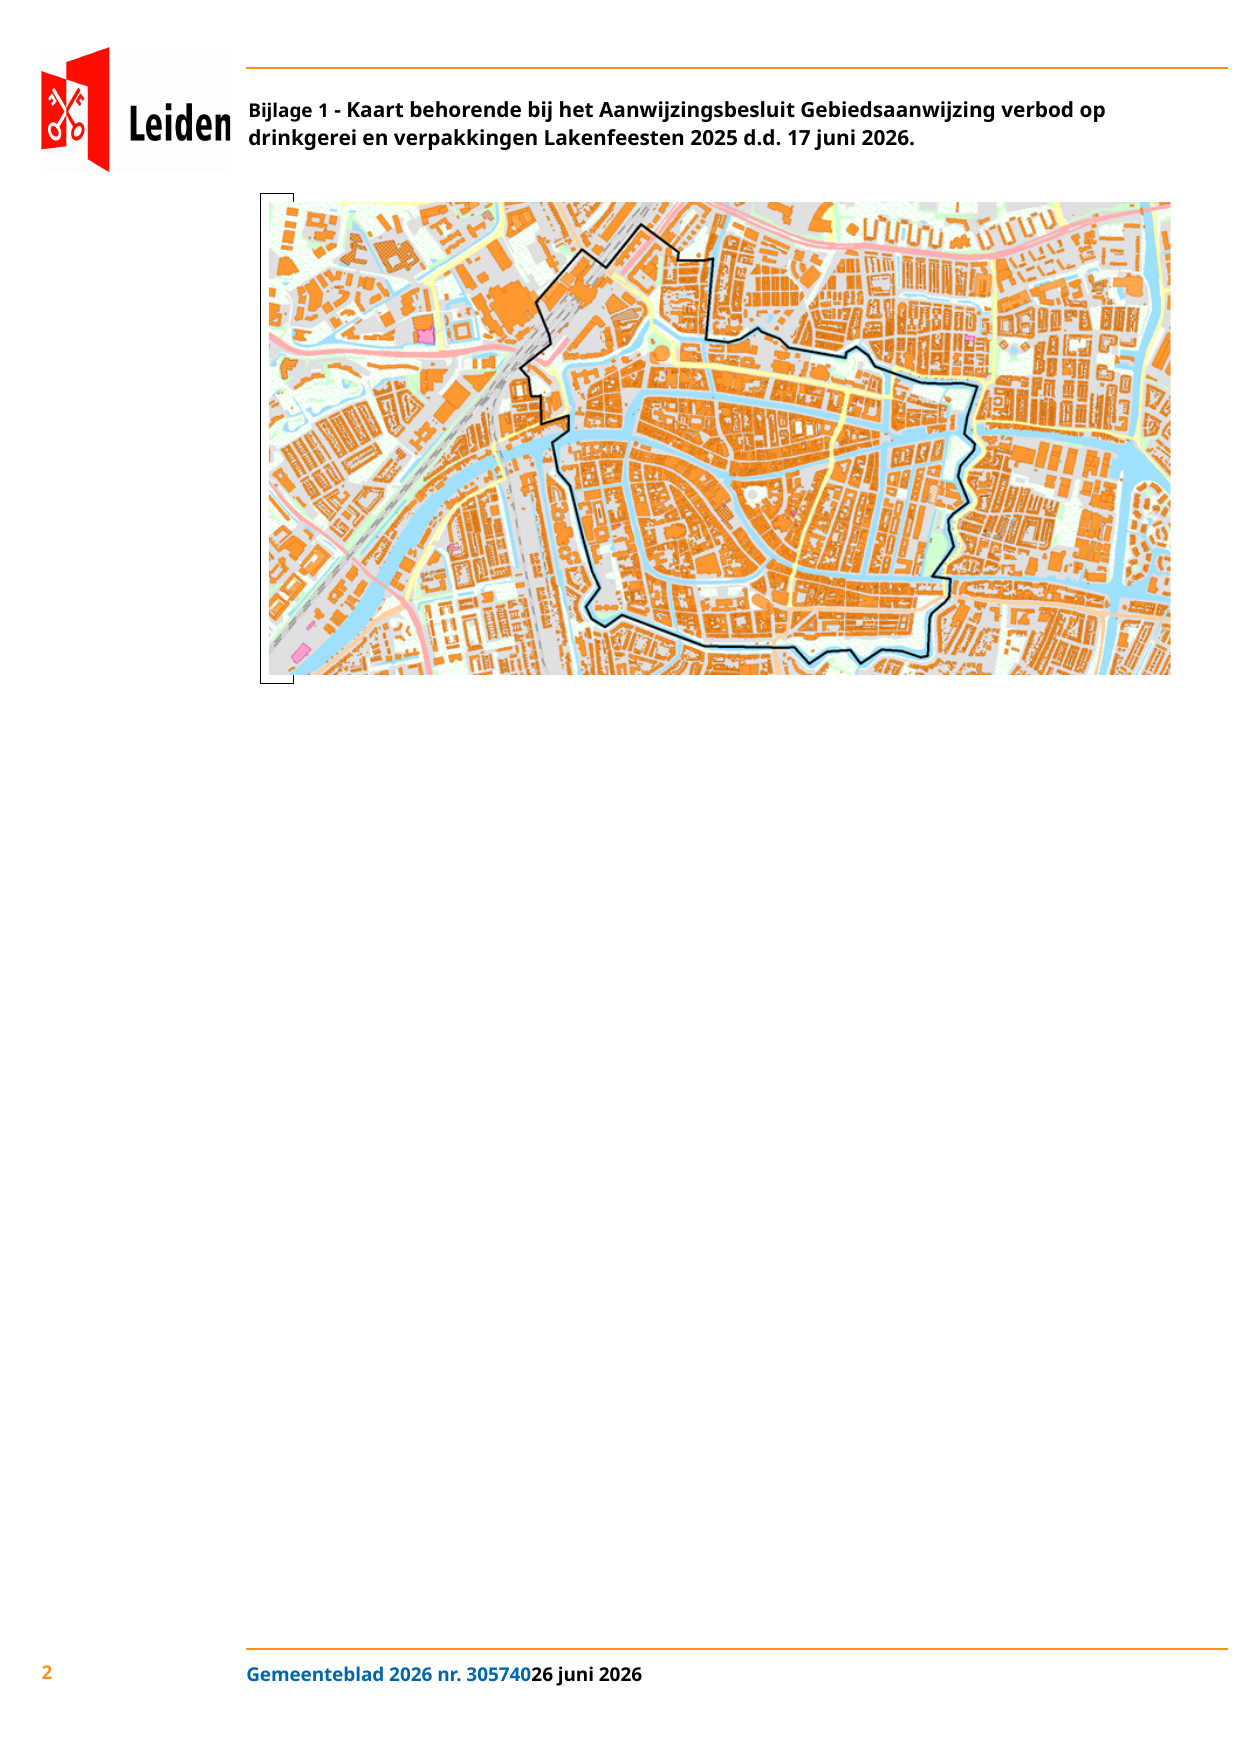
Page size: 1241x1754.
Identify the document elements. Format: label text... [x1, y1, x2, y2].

text Bijlage 1 - Kaart behorende bij het Aanwijzingsbesluit Gebiedsaanwijzing verbod op drinkgerei en verpakkingen Lakenfeesten 2025 d.d. 17 juni 2026. [248, 95, 1152, 152]
picture [268, 202, 1173, 675]
picture [41, 47, 231, 172]
